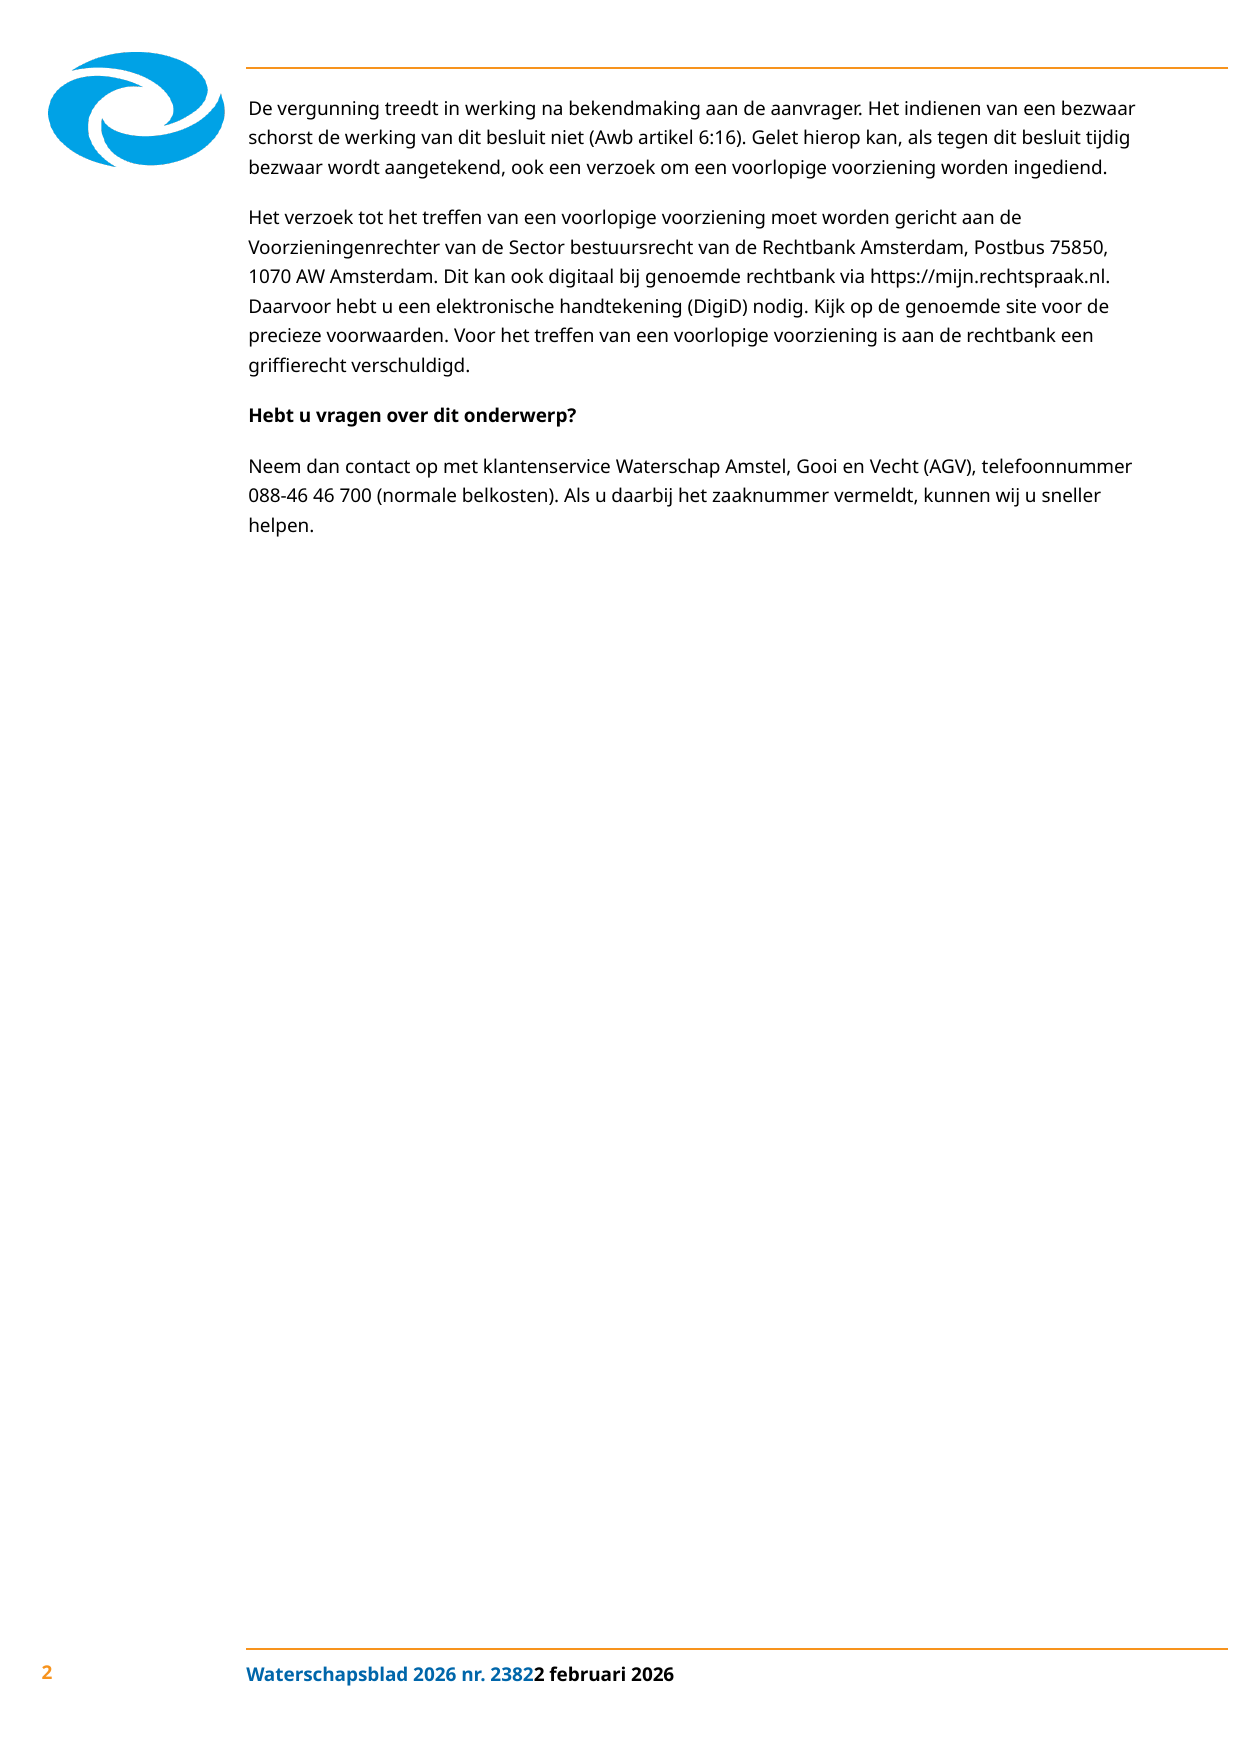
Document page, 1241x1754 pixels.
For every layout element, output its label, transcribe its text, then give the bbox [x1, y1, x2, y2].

text Hebt u vragen over dit onderwerp? [248, 403, 1152, 428]
text Het verzoek tot het treffen van een voorlopige voorziening moet worden gericht aan de Voorzieningenrechter van de Sector bestuursrecht van de Rechtbank Amsterdam, Postbus 75850, 1070 AW Amsterdam. Dit kan ook digitaal bij genoemde rechtbank via https://mijn.rechtspraak.nl. Daarvoor hebt u een elektronische handtekening (DigiD) nodig. Kijk op de genoemde site voor de precieze voorwaarden. Voor het treffen van een voorlopige voorziening is aan de rechtbank een griffierecht verschuldigd. [248, 204, 1152, 378]
text Neem dan contact op met klantenservice Waterschap Amstel, Gooi en Vecht (AGV), telefoonnummer 088-46 46 700 (normale belkosten). Als u daarbij het zaaknummer vermeldt, kunnen wij u sneller helpen. [248, 453, 1152, 538]
text De vergunning treedt in werking na bekendmaking aan de aanvrager. Het indienen van een bezwaar schorst de werking van dit besluit niet (Awb artikel 6:16). Gelet hierop kan, als tegen dit besluit tijdig bezwaar wordt aangetekend, ook een verzoek om een voorlopige voorziening worden ingediend. [248, 95, 1152, 180]
picture [41, 47, 231, 172]
